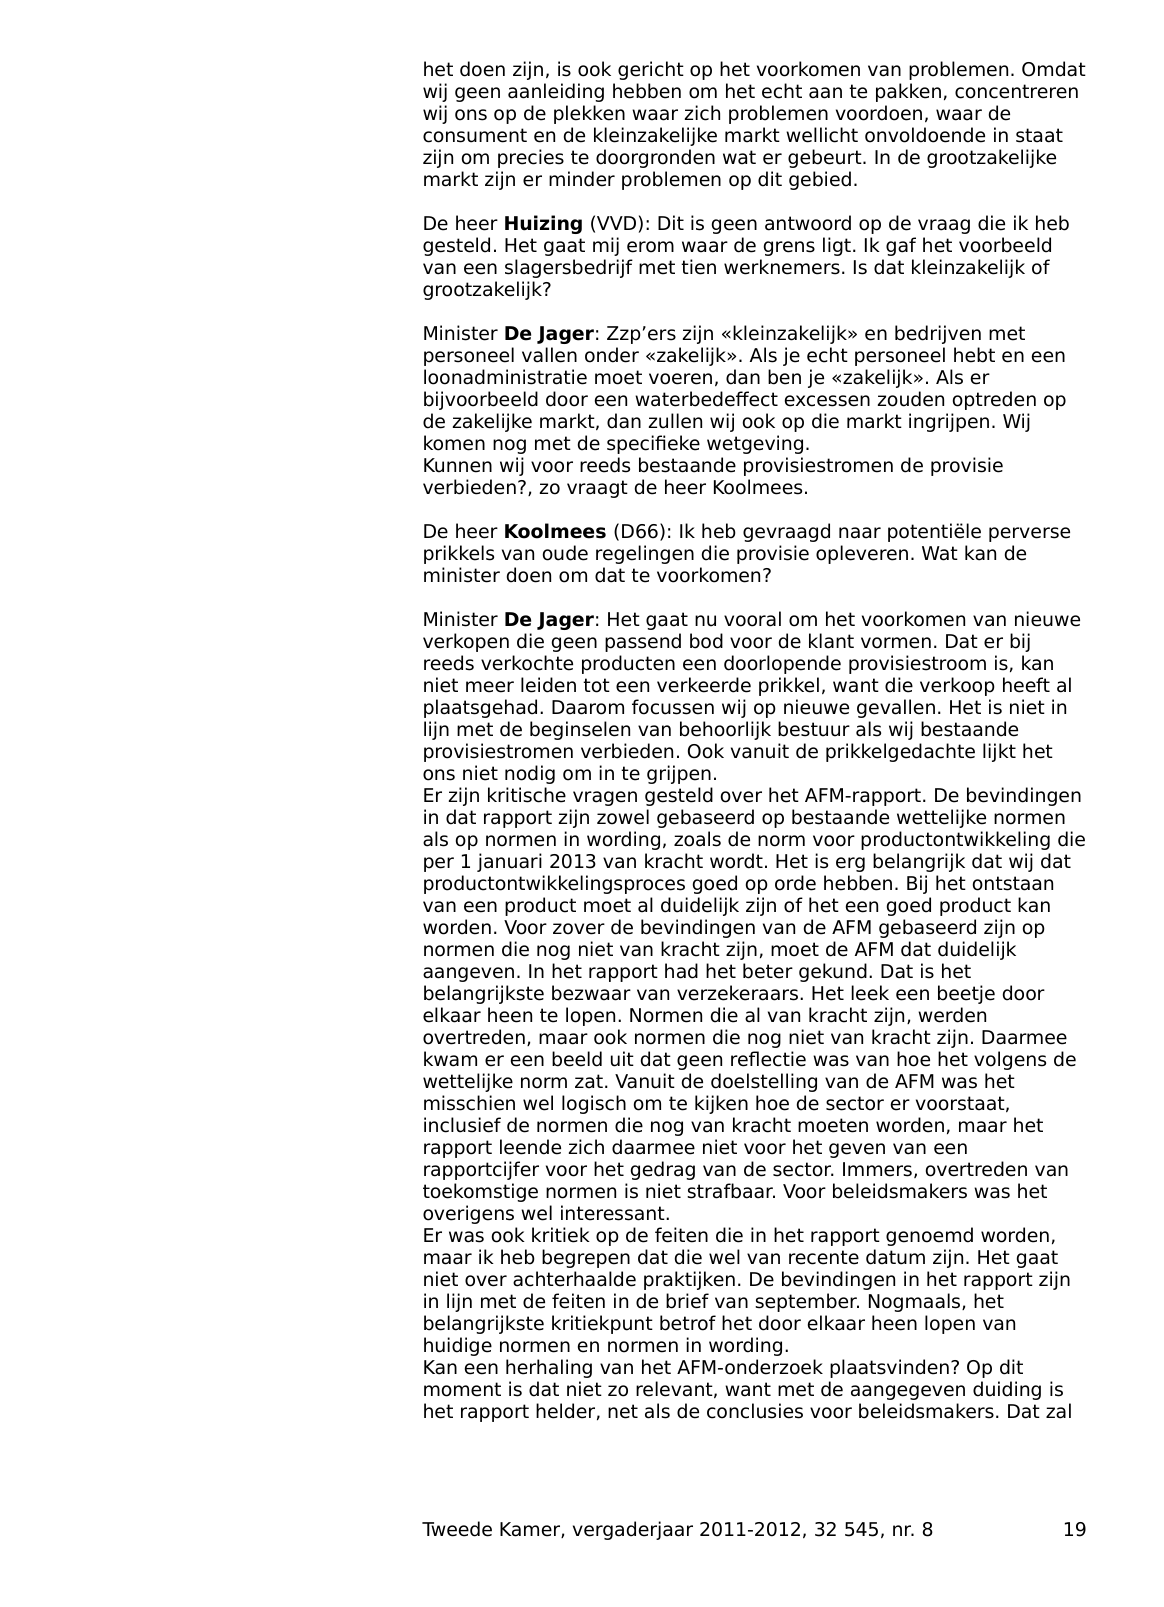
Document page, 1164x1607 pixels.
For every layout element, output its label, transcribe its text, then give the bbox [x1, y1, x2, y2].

text Er zijn kritische vragen gesteld over het AFM-rapport. De bevindingen in dat rapport zijn zowel gebaseerd op bestaande wettelijke normen als op normen in wording, zoals de norm voor productontwikkeling die per 1 januari 2013 van kracht wordt. Het is erg belangrijk dat wij dat productontwikkelingsproces goed op orde hebben. Bij het ontstaan van een product moet al duidelijk zijn of het een goed product kan worden. Voor zover de bevindingen van de AFM gebaseerd zijn op normen die nog niet van kracht zijn, moet de AFM dat duidelijk aangeven. In het rapport had het beter gekund. Dat is het belangrijkste bezwaar van verzekeraars. Het leek een beetje door elkaar heen te lopen. Normen die al van kracht zijn, werden overtreden, maar ook normen die nog niet van kracht zijn. Daarmee kwam er een beeld uit dat geen reflectie was van hoe het volgens de wettelijke norm zat. Vanuit de doelstelling van de AFM was het misschien wel logisch om te kijken hoe de sector er voorstaat, inclusief de normen die nog van kracht moeten worden, maar het rapport leende zich daarmee niet voor het geven van een rapportcijfer voor het gedrag van de sector. Immers, overtreden van toekomstige normen is niet strafbaar. Voor beleidsmakers was het overigens wel interessant. [422, 785, 1087, 1225]
text Er was ook kritiek op de feiten die in het rapport genoemd worden, maar ik heb begrepen dat die wel van recente datum zijn. Het gaat niet over achterhaalde praktijken. De bevindingen in het rapport zijn in lijn met de feiten in de brief van september. Nogmaals, het belangrijkste kritiekpunt betrof het door elkaar heen lopen van huidige normen en normen in wording. [422, 1225, 1087, 1357]
text De heer Huizing (VVD): Dit is geen antwoord op de vraag die ik heb gesteld. Het gaat mij erom waar de grens ligt. Ik gaf het voorbeeld van een slagersbedrijf met tien werknemers. Is dat kleinzakelijk of grootzakelijk? [422, 213, 1087, 301]
text het doen zijn, is ook gericht op het voorkomen van problemen. Omdat wij geen aanleiding hebben om het echt aan te pakken, concentreren wij ons op de plekken waar zich problemen voordoen, waar de consument en de kleinzakelijke markt wellicht onvoldoende in staat zijn om precies te doorgronden wat er gebeurt. In de grootzakelijke markt zijn er minder problemen op dit gebied. [422, 59, 1087, 191]
text De heer Koolmees (D66): Ik heb gevraagd naar potentiële perverse prikkels van oude regelingen die provisie opleveren. Wat kan de minister doen om dat te voorkomen? [422, 521, 1087, 587]
text Minister De Jager: Het gaat nu vooral om het voorkomen van nieuwe verkopen die geen passend bod voor de klant vormen. Dat er bij reeds verkochte producten een doorlopende provisiestroom is, kan niet meer leiden tot een verkeerde prikkel, want die verkoop heeft al plaatsgehad. Daarom focussen wij op nieuwe gevallen. Het is niet in lijn met de beginselen van behoorlijk bestuur als wij bestaande provisiestromen verbieden. Ook vanuit de prikkelgedachte lijkt het ons niet nodig om in te grijpen. [422, 609, 1087, 785]
text Minister De Jager: Zzp’ers zijn «kleinzakelijk» en bedrijven met personeel vallen onder «zakelijk». Als je echt personeel hebt en een loonadministratie moet voeren, dan ben je «zakelijk». Als er bijvoorbeeld door een waterbedeffect excessen zouden optreden op de zakelijke markt, dan zullen wij ook op die markt ingrijpen. Wij komen nog met de specifieke wetgeving. [422, 323, 1087, 455]
text Kan een herhaling van het AFM-onderzoek plaatsvinden? Op dit moment is dat niet zo relevant, want met de aangegeven duiding is het rapport helder, net als de conclusies voor beleidsmakers. Dat zal [422, 1357, 1087, 1423]
text Kunnen wij voor reeds bestaande provisiestromen de provisie verbieden?, zo vraagt de heer Koolmees. [422, 455, 1087, 499]
